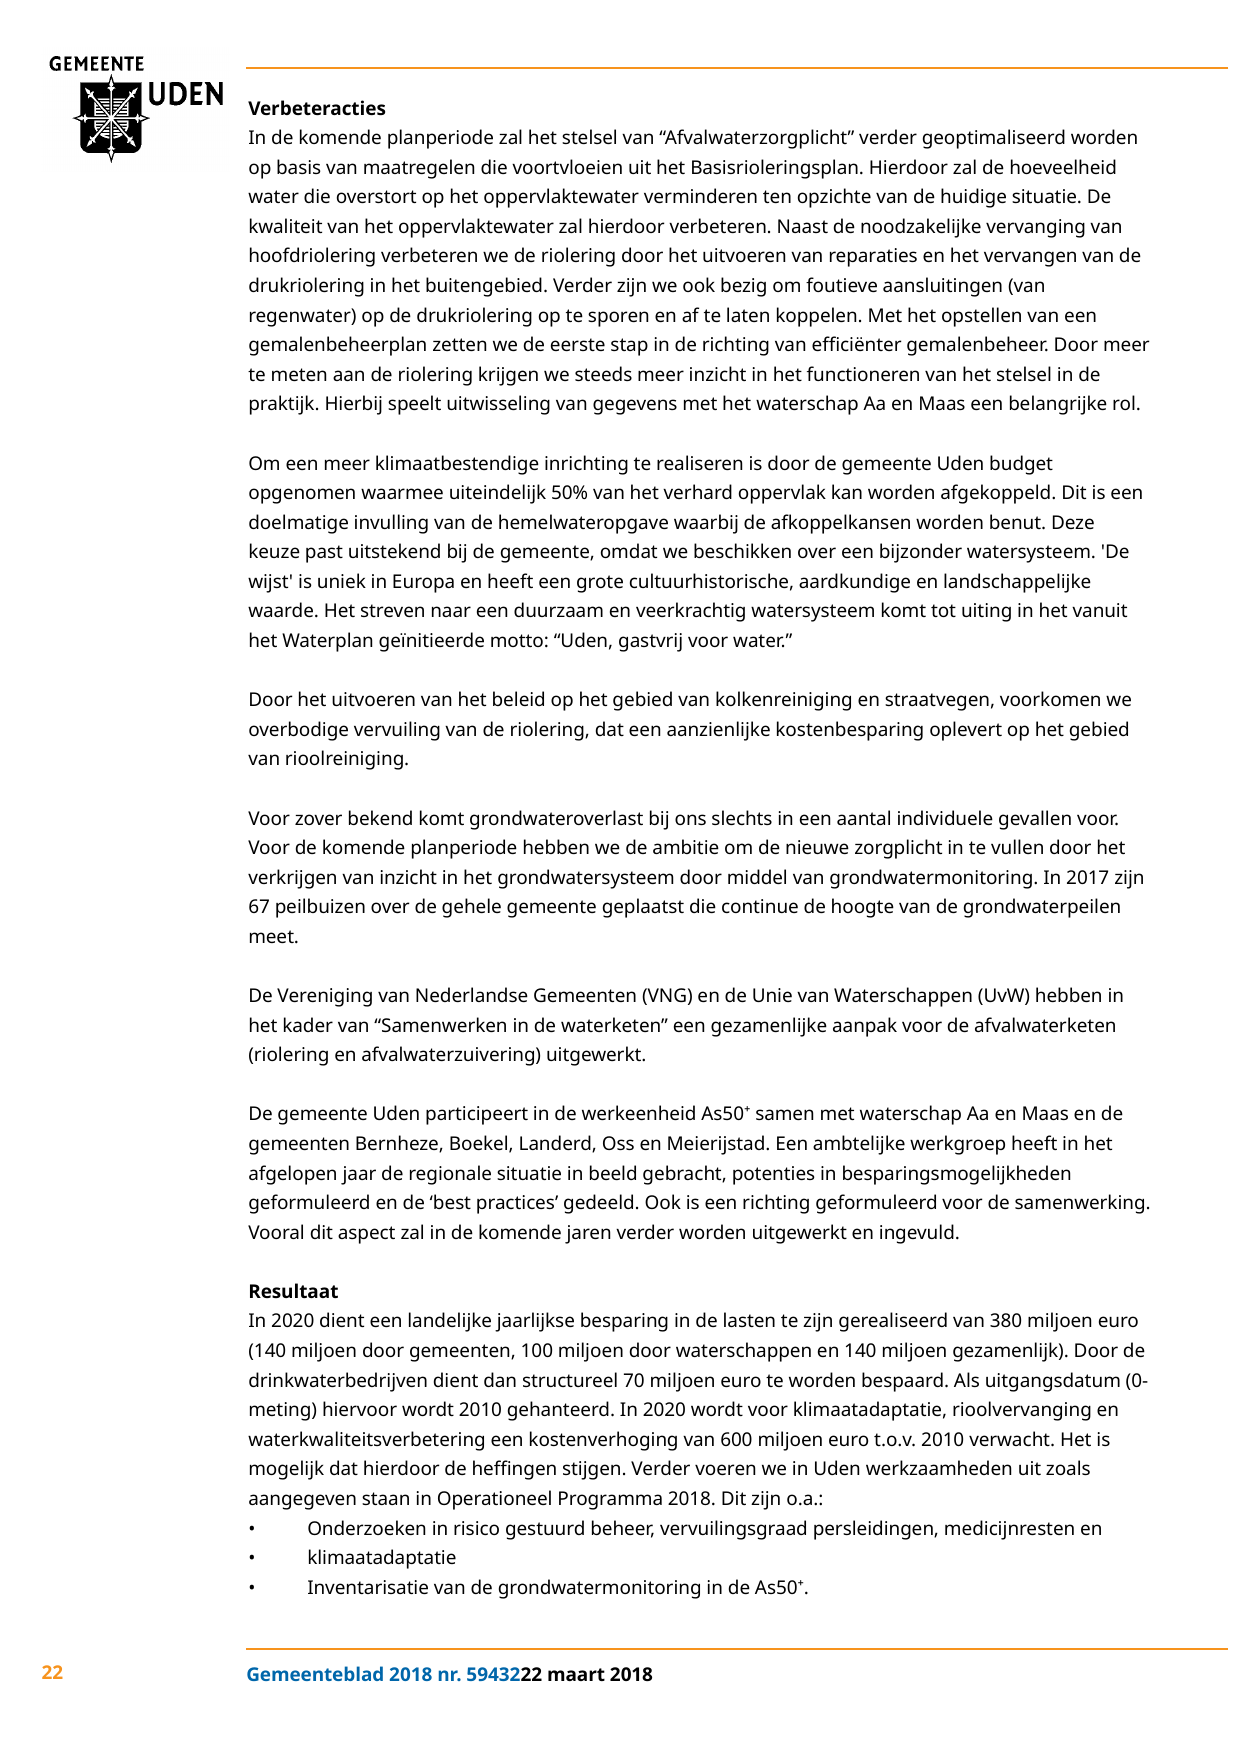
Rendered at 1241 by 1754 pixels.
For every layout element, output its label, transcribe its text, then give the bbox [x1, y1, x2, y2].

list Onderzoeken in risico gestuurd beheer, vervuilingsgraad persleidingen, medicijnresten en [248, 1515, 1152, 1541]
text Resultaat [248, 1278, 1152, 1304]
text De Vereniging van Nederlandse Gemeenten (VNG) en de Unie van Waterschappen (UvW) hebben in het kader van “Samenwerken in de waterketen” een gezamenlijke aanpak voor de afvalwaterketen (riolering en afvalwaterzuivering) uitgewerkt. [248, 982, 1152, 1067]
picture [41, 47, 231, 172]
text In de komende planperiode zal het stelsel van “Afvalwaterzorgplicht” verder geoptimaliseerd worden op basis van maatregelen die voortvloeien uit het Basisrioleringsplan. Hierdoor zal de hoeveelheid water die overstort op het oppervlaktewater verminderen ten opzichte van de huidige situatie. De kwaliteit van het oppervlaktewater zal hierdoor verbeteren. Naast de noodzakelijke vervanging van hoofdriolering verbeteren we de riolering door het uitvoeren van reparaties en het vervangen van de drukriolering in het buitengebied. Verder zijn we ook bezig om foutieve aansluitingen (van regenwater) op de drukriolering op te sporen en af te laten koppelen. Met het opstellen van een gemalenbeheerplan zetten we de eerste stap in de richting van efficiënter gemalenbeheer. Door meer te meten aan de riolering krijgen we steeds meer inzicht in het functioneren van het stelsel in de praktijk. Hierbij speelt uitwisseling van gegevens met het waterschap Aa en Maas een belangrijke rol. [248, 124, 1152, 416]
text Verbeteracties [248, 95, 1152, 121]
list Inventarisatie van de grondwatermonitoring in de As50⁺. [248, 1574, 1152, 1600]
text Voor zover bekend komt grondwateroverlast bij ons slechts in een aantal individuele gevallen voor. Voor de komende planperiode hebben we de ambitie om de nieuwe zorgplicht in te vullen door het verkrijgen van inzicht in het grondwatersysteem door middel van grondwatermonitoring. In 2017 zijn 67 peilbuizen over de gehele gemeente geplaatst die continue de hoogte van de grondwaterpeilen meet. [248, 805, 1152, 949]
list klimaatadaptatie [248, 1544, 1152, 1570]
text De gemeente Uden participeert in de werkeenheid As50⁺ samen met waterschap Aa en Maas en de gemeenten Bernheze, Boekel, Landerd, Oss en Meierijstad. Een ambtelijke werkgroep heeft in het afgelopen jaar de regionale situatie in beeld gebracht, potenties in besparingsmogelijkheden geformuleerd en de ‘best practices’ gedeeld. Ook is een richting geformuleerd voor de samenwerking. Vooral dit aspect zal in de komende jaren verder worden uitgewerkt en ingevuld. [248, 1101, 1152, 1245]
text Door het uitvoeren van het beleid op het gebied van kolkenreiniging en straatvegen, voorkomen we overbodige vervuiling van de riolering, dat een aanzienlijke kostenbesparing oplevert op het gebied van rioolreiniging. [248, 686, 1152, 771]
text Om een meer klimaatbestendige inrichting te realiseren is door de gemeente Uden budget opgenomen waarmee uiteindelijk 50% van het verhard oppervlak kan worden afgekoppeld. Dit is een doelmatige invulling van de hemelwateropgave waarbij de afkoppelkansen worden benut. Deze keuze past uitstekend bij de gemeente, omdat we beschikken over een bijzonder watersysteem. 'De wijst' is uniek in Europa en heeft een grote cultuurhistorische, aardkundige en landschappelijke waarde. Het streven naar een duurzaam en veerkrachtig watersysteem komt tot uiting in het vanuit het Waterplan geïnitieerde motto: “Uden, gastvrij voor water.” [248, 450, 1152, 653]
text In 2020 dient een landelijke jaarlijkse besparing in de lasten te zijn gerealiseerd van 380 miljoen euro (140 miljoen door gemeenten, 100 miljoen door waterschappen en 140 miljoen gezamenlijk). Door de drinkwaterbedrijven dient dan structureel 70 miljoen euro te worden bespaard. Als uitgangsdatum (0-meting) hiervoor wordt 2010 gehanteerd. In 2020 wordt voor klimaatadaptatie, rioolvervanging en waterkwaliteitsverbetering een kostenverhoging van 600 miljoen euro t.o.v. 2010 verwacht. Het is mogelijk dat hierdoor de heffingen stijgen. Verder voeren we in Uden werkzaamheden uit zoals aangegeven staan in Operationeel Programma 2018. Dit zijn o.a.: [248, 1308, 1152, 1511]
